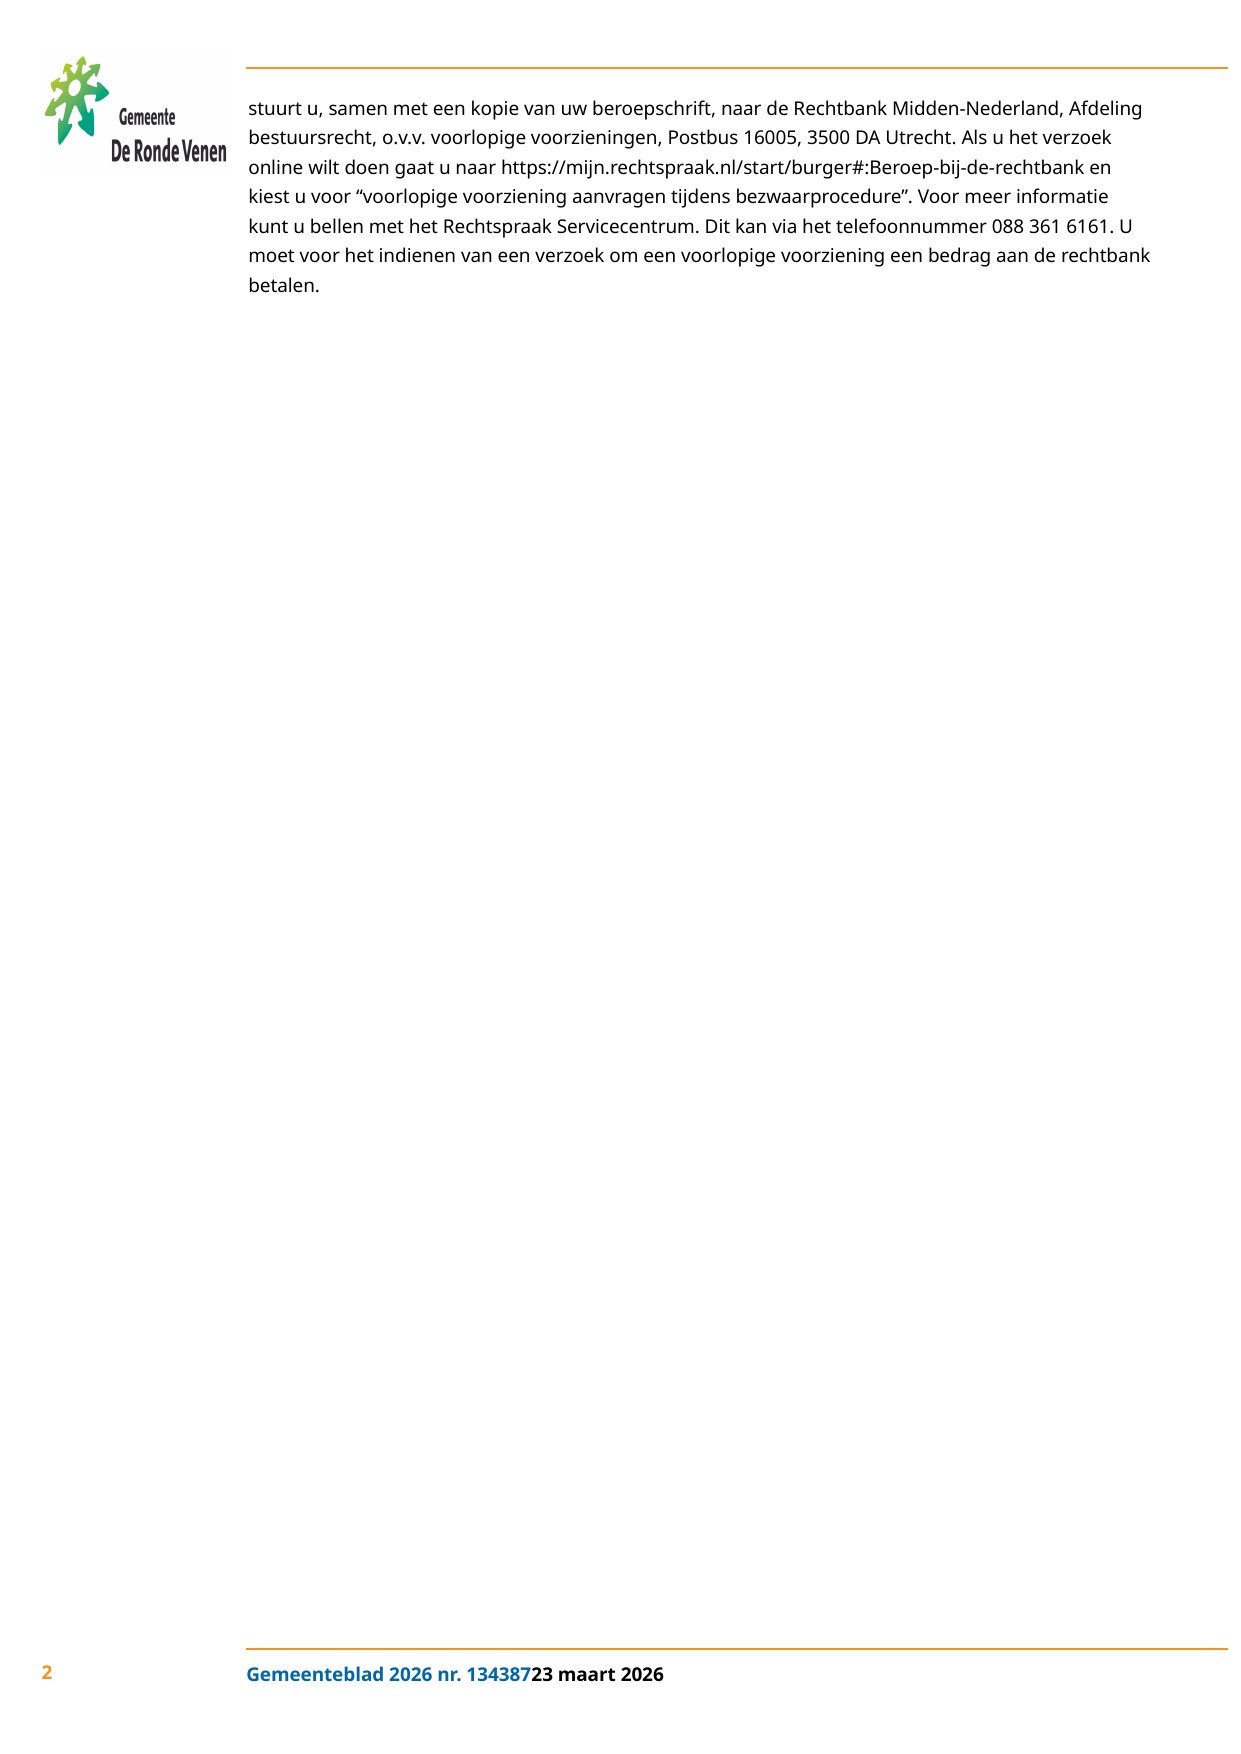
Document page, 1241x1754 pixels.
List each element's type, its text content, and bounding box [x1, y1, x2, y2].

text stuurt u, samen met een kopie van uw beroepschrift, naar de Rechtbank Midden-Nederland, Afdeling bestuursrecht, o.v.v. voorlopige voorzieningen, Postbus 16005, 3500 DA Utrecht. Als u het verzoek online wilt doen gaat u naar https://mijn.rechtspraak.nl/start/burger#:Beroep-bij-de-rechtbank en kiest u voor “voorlopige voorziening aanvragen tijdens bezwaarprocedure”. Voor meer informatie kunt u bellen met het Rechtspraak Servicecentrum. Dit kan via het telefoonnummer 088 361 6161. U moet voor het indienen van een verzoek om een voorlopige voorziening een bedrag aan de rechtbank betalen. [248, 95, 1152, 298]
picture [41, 47, 231, 172]
